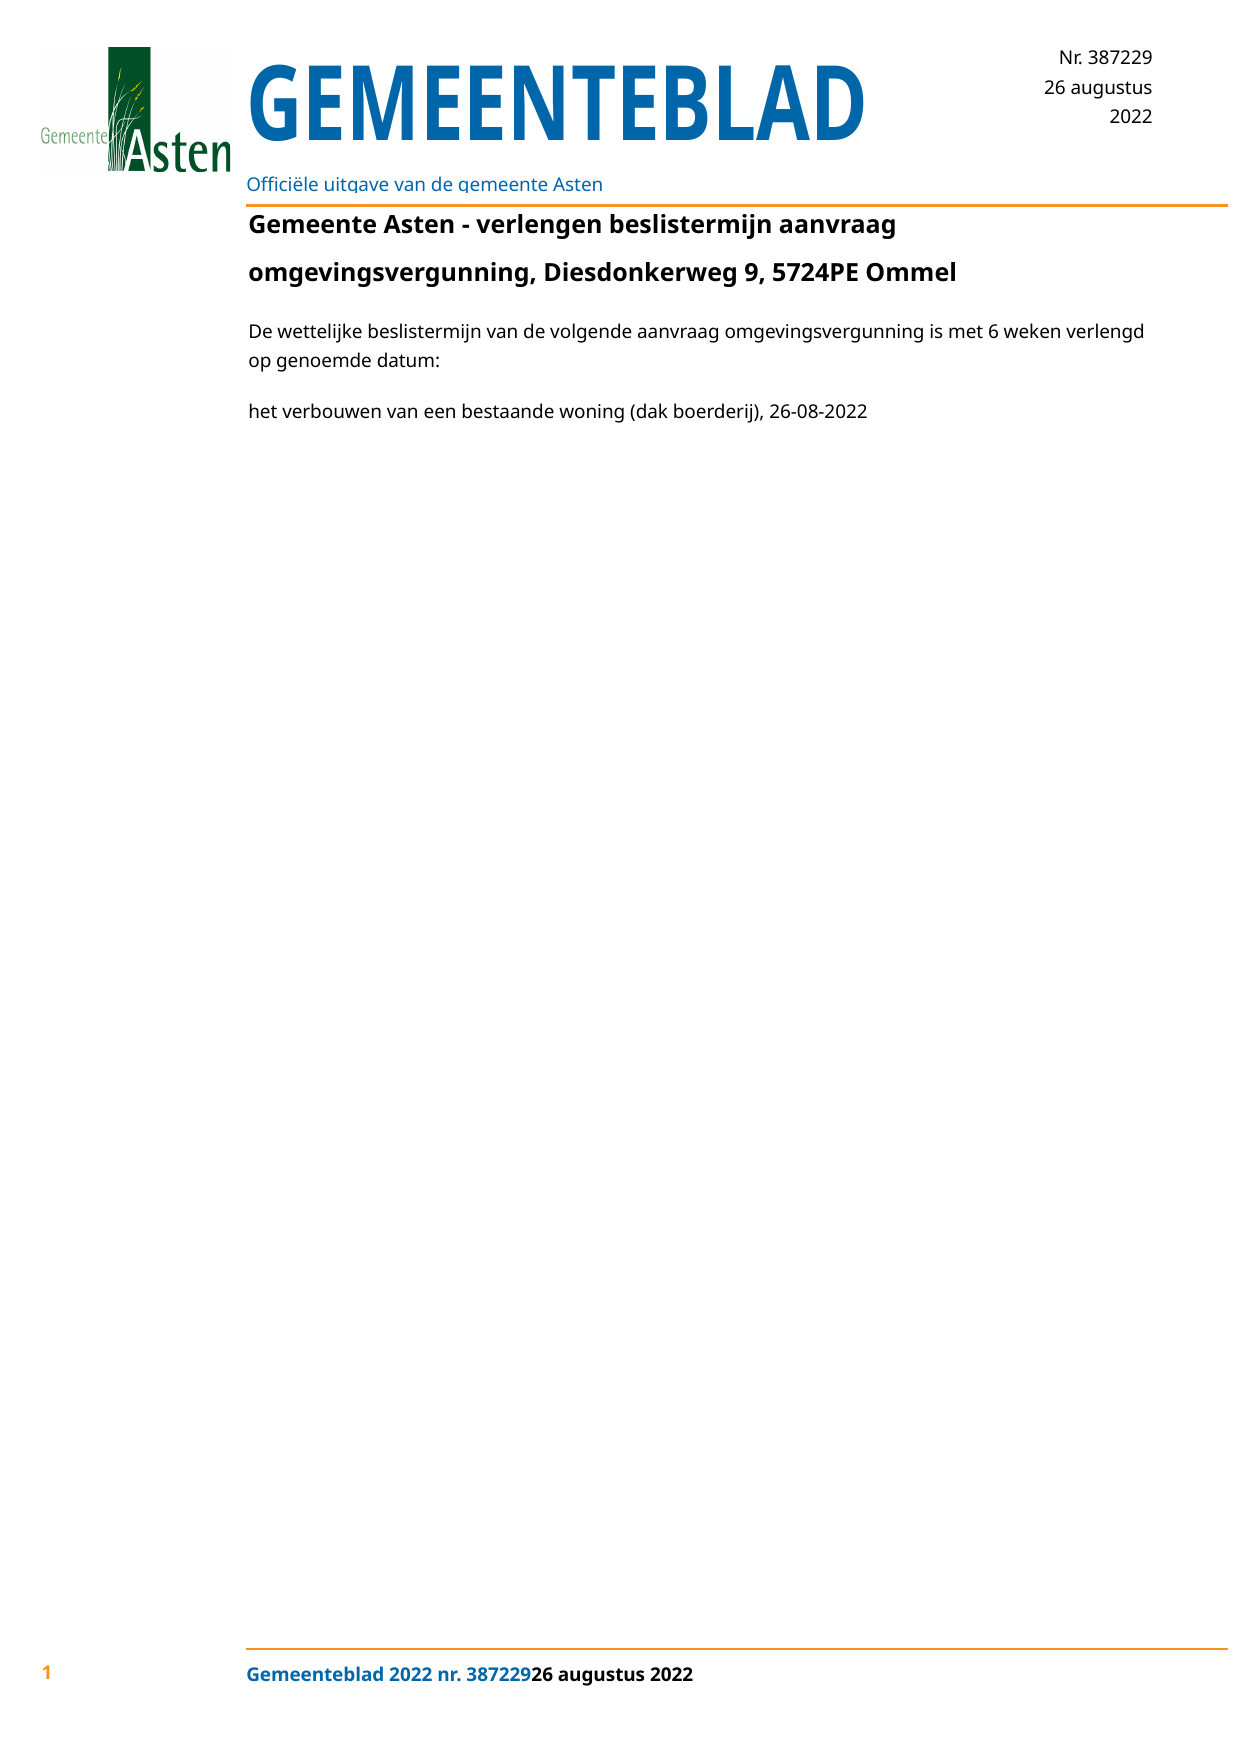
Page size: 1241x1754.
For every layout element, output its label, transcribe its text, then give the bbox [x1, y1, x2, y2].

text het verbouwen van een bestaande woning (dak boerderij), 26-08-2022 [248, 398, 1152, 424]
picture [41, 47, 231, 172]
text Gemeente Asten - verlengen beslistermijn aanvraag omgevingsvergunning, Diesdonkerweg 9, 5724PE Ommel [248, 207, 1152, 288]
text De wettelijke beslistermijn van de volgende aanvraag omgevingsvergunning is met 6 weken verlengd op genoemde datum: [248, 318, 1152, 373]
